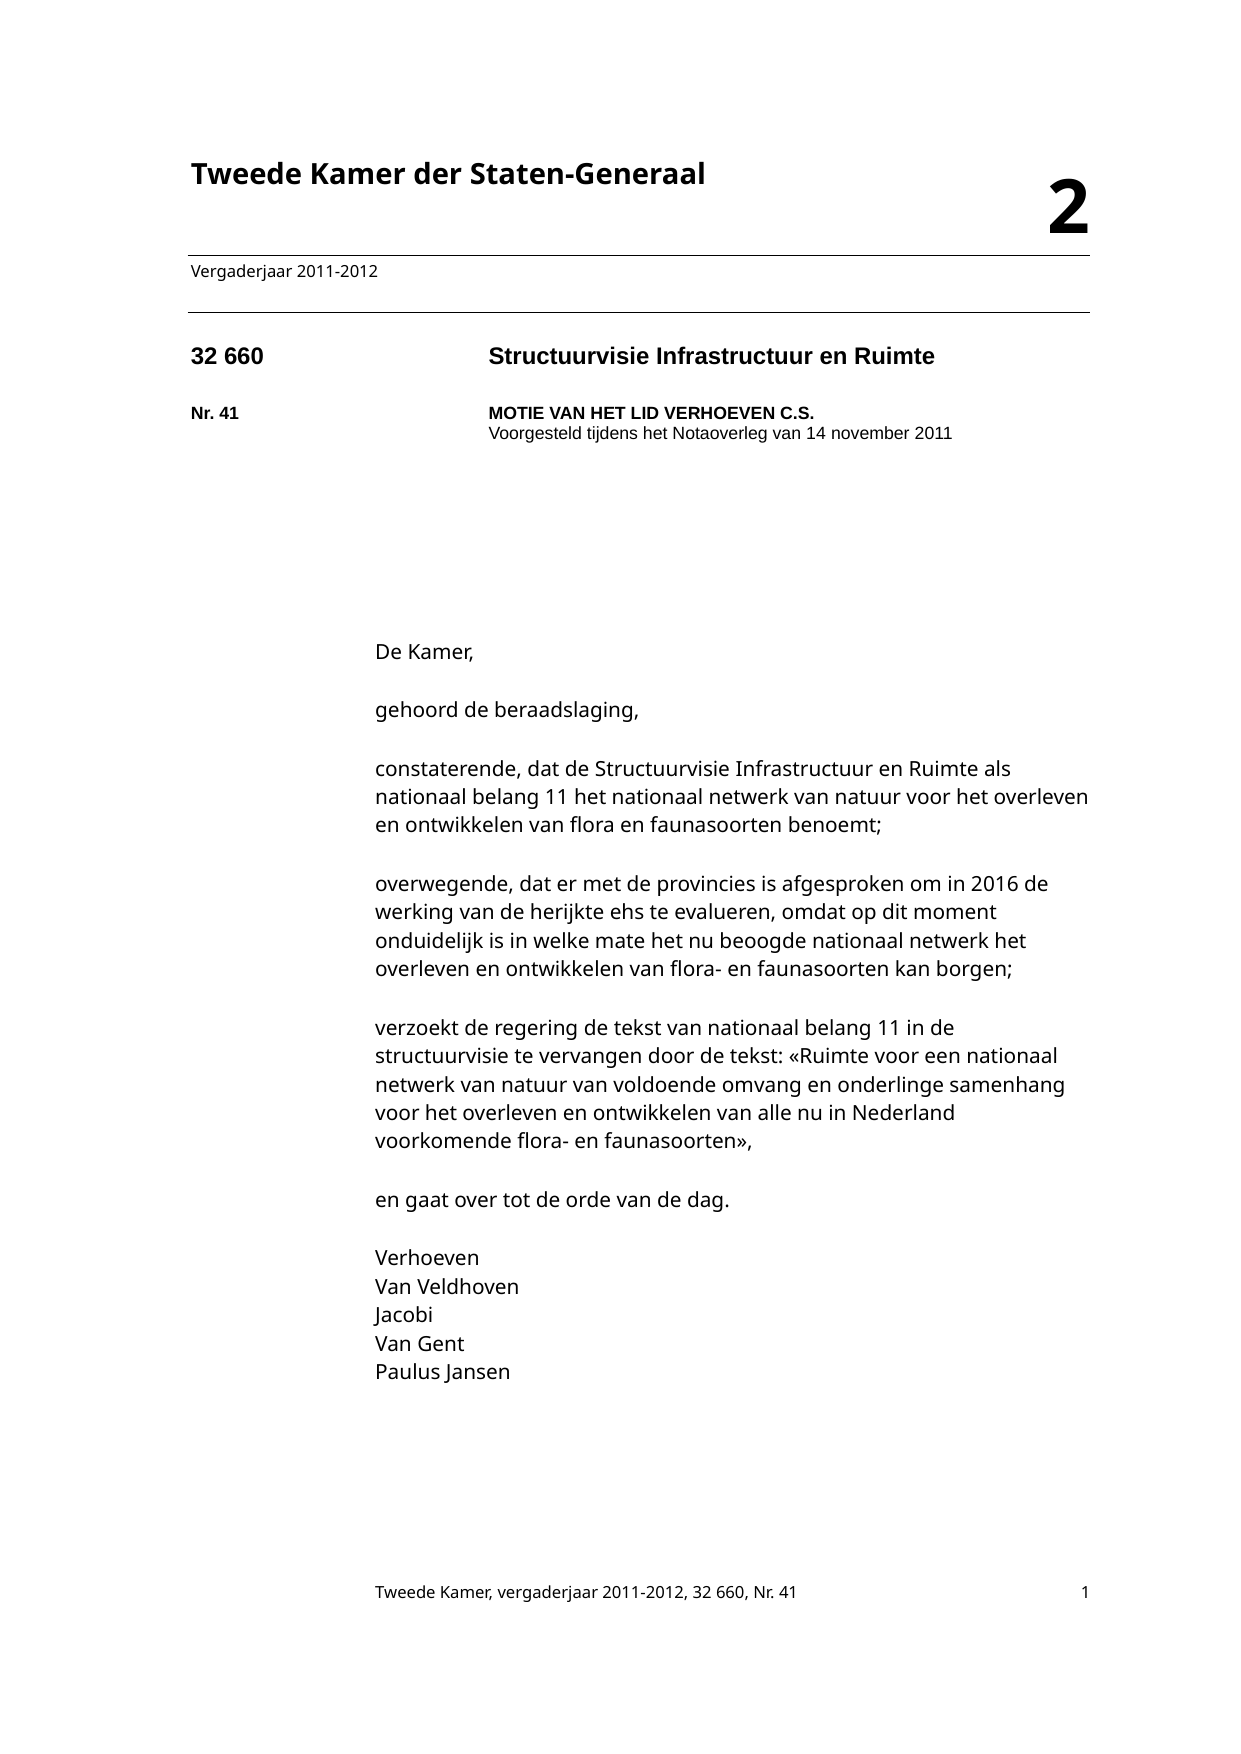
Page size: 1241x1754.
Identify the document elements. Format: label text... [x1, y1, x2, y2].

table_cell Vergaderjaar 2011-2012 [188, 256, 485, 312]
text De Kamer, [375, 637, 1090, 665]
text Paulus Jansen [375, 1357, 1090, 1386]
table_cell Nr. 41 [188, 399, 485, 518]
text en gaat over tot de orde van de dag. [375, 1185, 1090, 1213]
text Van Gent [375, 1329, 1090, 1357]
table_cell [485, 313, 1090, 339]
text gehoord de beraadslaging, [375, 695, 1090, 724]
table_header 2 [910, 150, 1090, 255]
table_cell MOTIE VAN HET LID VERHOEVEN C.S. Voorgesteld tijdens het Notaoverleg van 14 november 2011 [485, 399, 1090, 518]
table_header Tweede Kamer der Staten-Generaal [188, 150, 909, 255]
text constaterende, dat de Structuurvisie Infrastructuur en Ruimte als nationaal belang 11 het nationaal netwerk van natuur voor het overleven en ontwikkelen van flora en faunasoorten benoemt; [375, 754, 1090, 839]
table_cell 32 660 [188, 339, 485, 399]
table_cell [188, 313, 485, 339]
text verzoekt de regering de tekst van nationaal belang 11 in de structuurvisie te vervangen door de tekst: «Ruimte voor een nationaal netwerk van natuur van voldoende omvang en onderlinge samenhang voor het overleven en ontwikkelen van alle nu in Nederland voorkomende flora- en faunasoorten», [375, 1013, 1090, 1155]
text Verhoeven [375, 1243, 1090, 1272]
text Van Veldhoven [375, 1272, 1090, 1300]
table_cell Structuurvisie Infrastructuur en Ruimte [485, 339, 1090, 399]
text overwegende, dat er met de provincies is afgesproken om in 2016 de werking van de herijkte ehs te evalueren, omdat op dit moment onduidelijk is in welke mate het nu beoogde nationaal netwerk het overleven en ontwikkelen van flora- en faunasoorten kan borgen; [375, 869, 1090, 983]
text Jacobi [375, 1300, 1090, 1329]
table_cell [485, 256, 1090, 312]
